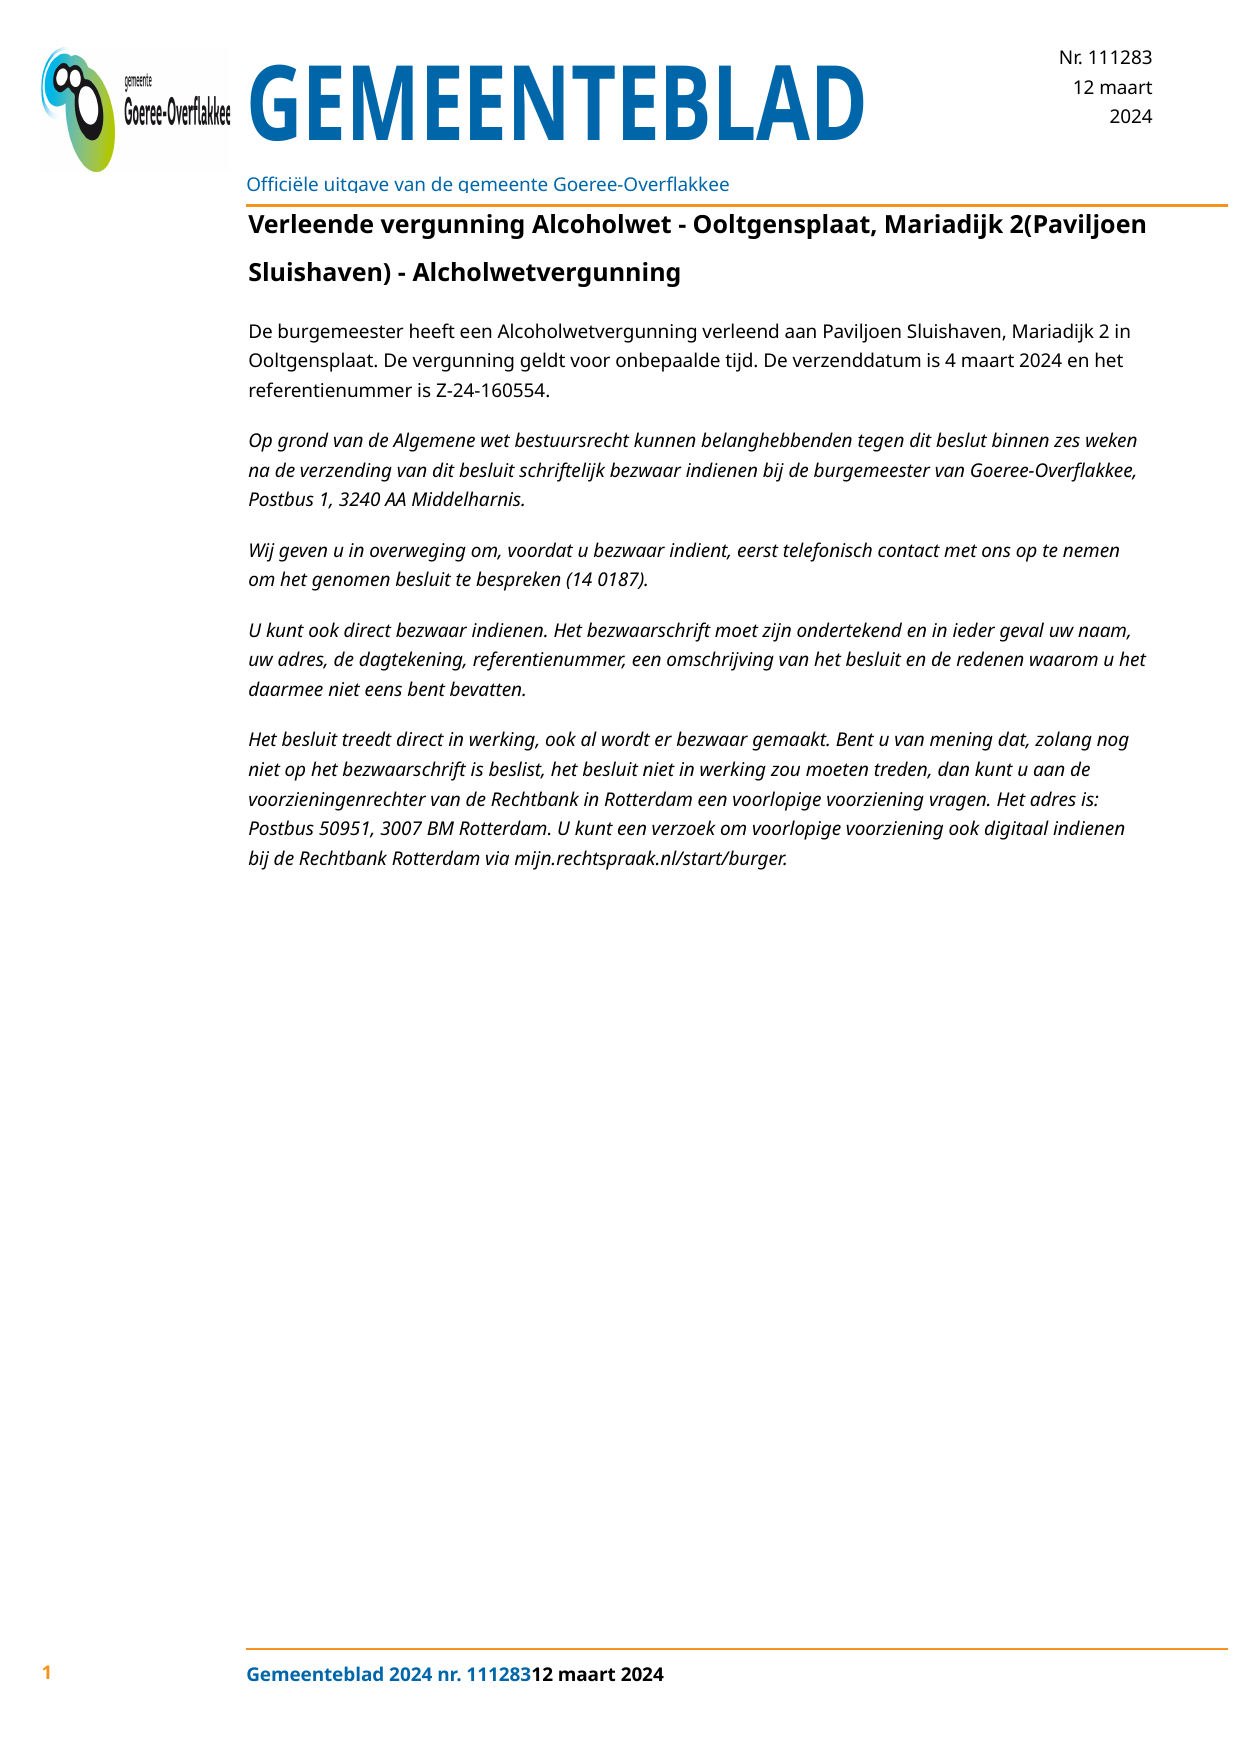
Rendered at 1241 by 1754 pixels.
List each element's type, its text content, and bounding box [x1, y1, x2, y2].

text Wij geven u in overweging om, voordat u bezwaar indient, eerst telefonisch contact met ons op te nemen om het genomen besluit te bespreken (14 0187). [248, 537, 1152, 592]
text Op grond van de Algemene wet bestuursrecht kunnen belanghebbenden tegen dit beslut binnen zes weken na de verzending van dit besluit schriftelijk bezwaar indienen bij de burgemeester van Goeree-Overflakkee, Postbus 1, 3240 AA Middelharnis. [248, 427, 1152, 512]
text U kunt ook direct bezwaar indienen. Het bezwaarschrift moet zijn ondertekend en in ieder geval uw naam, uw adres, de dagtekening, referentienummer, een omschrijving van het besluit en de redenen waarom u het daarmee niet eens bent bevatten. [248, 617, 1152, 702]
picture [41, 47, 231, 172]
text De burgemeester heeft een Alcoholwetvergunning verleend aan Paviljoen Sluishaven, Mariadijk 2 in Ooltgensplaat. De vergunning geldt voor onbepaalde tijd. De verzenddatum is 4 maart 2024 en het referentienummer is Z-24-160554. [248, 318, 1152, 403]
text Verleende vergunning Alcoholwet - Ooltgensplaat, Mariadijk 2(Paviljoen Sluishaven) - Alcholwetvergunning [248, 207, 1152, 288]
text Het besluit treedt direct in werking, ook al wordt er bezwaar gemaakt. Bent u van mening dat, zolang nog niet op het bezwaarschrift is beslist, het besluit niet in werking zou moeten treden, dan kunt u aan de voorzieningenrechter van de Rechtbank in Rotterdam een voorlopige voorziening vragen. Het adres is: Postbus 50951, 3007 BM Rotterdam. U kunt een verzoek om voorlopige voorziening ook digitaal indienen bij de Rechtbank Rotterdam via mijn.rechtspraak.nl/start/burger. [248, 727, 1152, 871]
